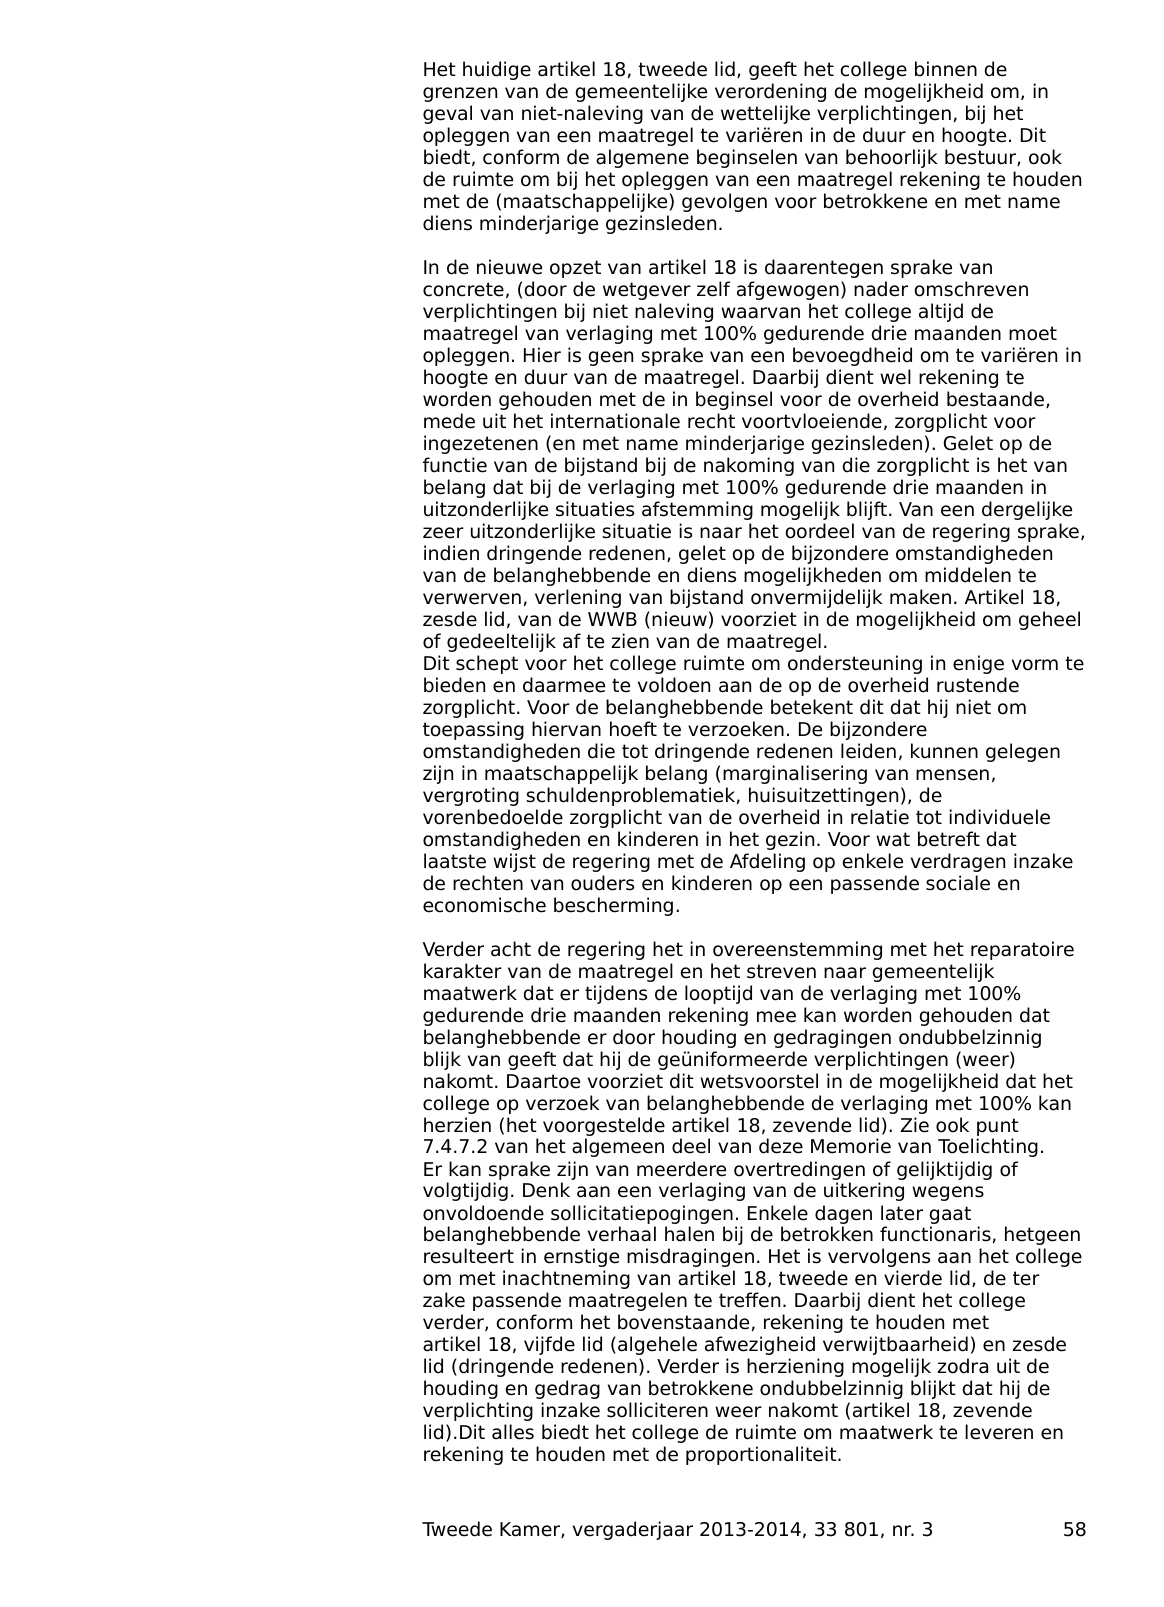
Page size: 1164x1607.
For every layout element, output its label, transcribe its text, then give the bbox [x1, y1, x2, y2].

text Het huidige artikel 18, tweede lid, geeft het college binnen de grenzen van de gemeentelijke verordening de mogelijkheid om, in geval van niet-naleving van de wettelijke verplichtingen, bij het opleggen van een maatregel te variëren in de duur en hoogte. Dit biedt, conform de algemene beginselen van behoorlijk bestuur, ook de ruimte om bij het opleggen van een maatregel rekening te houden met de (maatschappelijke) gevolgen voor betrokkene en met name diens minderjarige gezinsleden. [422, 59, 1087, 235]
text Verder acht de regering het in overeenstemming met het reparatoire karakter van de maatregel en het streven naar gemeentelijk maatwerk dat er tijdens de looptijd van de verlaging met 100% gedurende drie maanden rekening mee kan worden gehouden dat belanghebbende er door houding en gedragingen ondubbelzinnig blijk van geeft dat hij de geüniformeerde verplichtingen (weer) nakomt. Daartoe voorziet dit wetsvoorstel in de mogelijkheid dat het college op verzoek van belanghebbende de verlaging met 100% kan herzien (het voorgestelde artikel 18, zevende lid). Zie ook punt 7.4.7.2 van het algemeen deel van deze Memorie van Toelichting. [422, 939, 1087, 1158]
text Dit schept voor het college ruimte om ondersteuning in enige vorm te bieden en daarmee te voldoen aan de op de overheid rustende zorgplicht. Voor de belanghebbende betekent dit dat hij niet om toepassing hiervan hoeft te verzoeken. De bijzondere omstandigheden die tot dringende redenen leiden, kunnen gelegen zijn in maatschappelijk belang (marginalisering van mensen, vergroting schuldenproblematiek, huisuitzettingen), de vorenbedoelde zorgplicht van de overheid in relatie tot individuele omstandigheden en kinderen in het gezin. Voor wat betreft dat laatste wijst de regering met de Afdeling op enkele verdragen inzake de rechten van ouders en kinderen op een passende sociale en economische bescherming. [422, 653, 1087, 916]
text Er kan sprake zijn van meerdere overtredingen of gelijktijdig of volgtijdig. Denk aan een verlaging van de uitkering wegens onvoldoende sollicitatiepogingen. Enkele dagen later gaat belanghebbende verhaal halen bij de betrokken functionaris, hetgeen resulteert in ernstige misdragingen. Het is vervolgens aan het college om met inachtneming van artikel 18, tweede en vierde lid, de ter zake passende maatregelen te treffen. Daarbij dient het college verder, conform het bovenstaande, rekening te houden met artikel 18, vijfde lid (algehele afwezigheid verwijtbaarheid) en zesde lid (dringende redenen). Verder is herziening mogelijk zodra uit de houding en gedrag van betrokkene ondubbelzinnig blijkt dat hij de verplichting inzake solliciteren weer nakomt (artikel 18, zevende lid).Dit alles biedt het college de ruimte om maatwerk te leveren en rekening te houden met de proportionaliteit. [422, 1158, 1087, 1466]
text In de nieuwe opzet van artikel 18 is daarentegen sprake van concrete, (door de wetgever zelf afgewogen) nader omschreven verplichtingen bij niet naleving waarvan het college altijd de maatregel van verlaging met 100% gedurende drie maanden moet opleggen. Hier is geen sprake van een bevoegdheid om te variëren in hoogte en duur van de maatregel. Daarbij dient wel rekening te worden gehouden met de in beginsel voor de overheid bestaande, mede uit het internationale recht voortvloeiende, zorgplicht voor ingezetenen (en met name minderjarige gezinsleden). Gelet op de functie van de bijstand bij de nakoming van die zorgplicht is het van belang dat bij de verlaging met 100% gedurende drie maanden in uitzonderlijke situaties afstemming mogelijk blijft. Van een dergelijke zeer uitzonderlijke situatie is naar het oordeel van de regering sprake, indien dringende redenen, gelet op de bijzondere omstandigheden van de belanghebbende en diens mogelijkheden om middelen te verwerven, verlening van bijstand onvermijdelijk maken. Artikel 18, zesde lid, van de WWB (nieuw) voorziet in de mogelijkheid om geheel of gedeeltelijk af te zien van de maatregel. [422, 257, 1087, 653]
